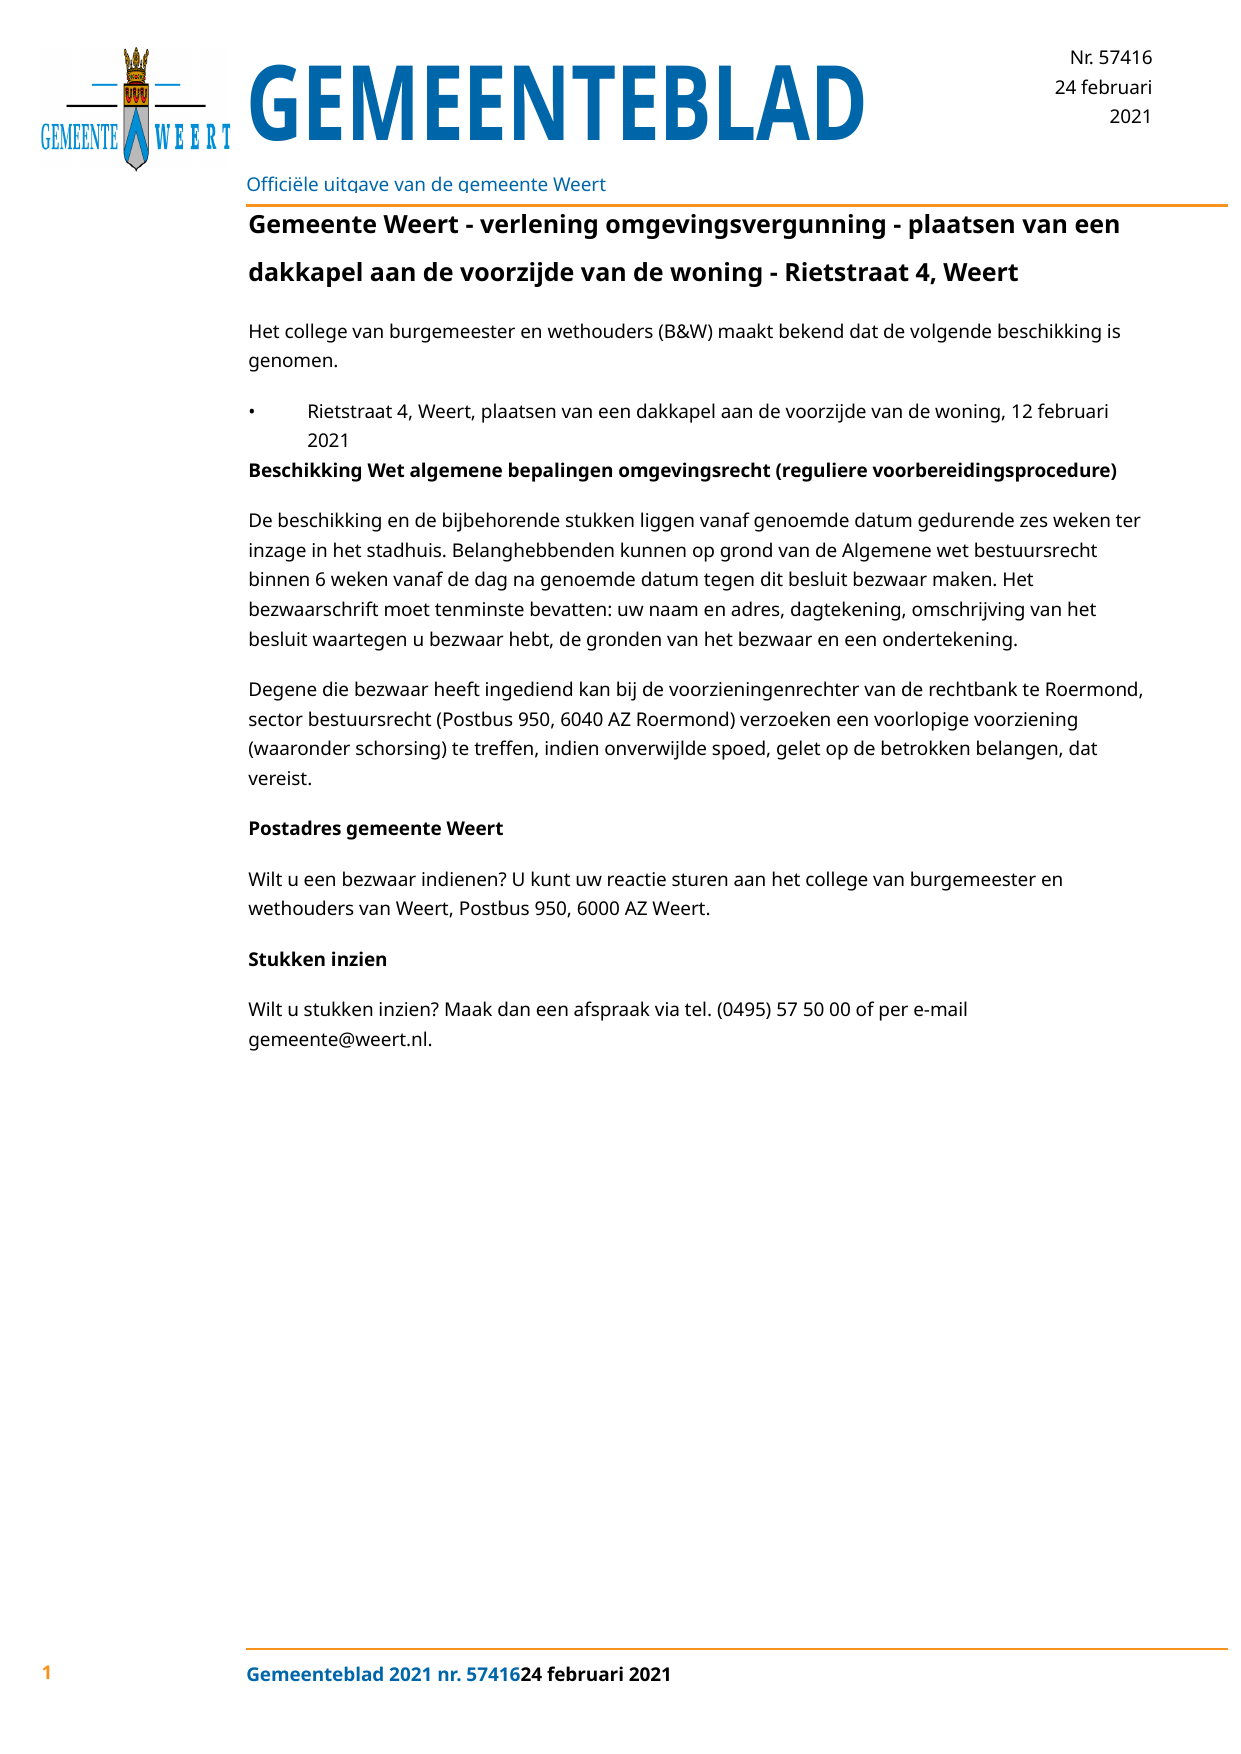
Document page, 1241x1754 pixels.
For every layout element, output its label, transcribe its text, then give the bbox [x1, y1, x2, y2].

text Degene die bezwaar heeft ingediend kan bij de voorzieningenrechter van de rechtbank te Roermond, sector bestuursrecht (Postbus 950, 6040 AZ Roermond) verzoeken een voorlopige voorziening (waaronder schorsing) te treffen, indien onverwijlde spoed, gelet op de betrokken belangen, dat vereist. [248, 676, 1152, 791]
picture [41, 47, 231, 172]
text Postadres gemeente Weert [248, 815, 1152, 841]
text Gemeente Weert - verlening omgevingsvergunning - plaatsen van een dakkapel aan de voorzijde van de woning - Rietstraat 4, Weert [248, 207, 1152, 288]
text Beschikking Wet algemene bepalingen omgevingsrecht (reguliere voorbereidingsprocedure) [248, 457, 1152, 483]
text Wilt u een bezwaar indienen? U kunt uw reactie sturen aan het college van burgemeester en wethouders van Weert, Postbus 950, 6000 AZ Weert. [248, 866, 1152, 921]
text Het college van burgemeester en wethouders (B&W) maakt bekend dat de volgende beschikking is genomen. [248, 318, 1152, 373]
text Wilt u stukken inzien? Maak dan een afspraak via tel. (0495) 57 50 00 of per e-mail gemeente@weert.nl. [248, 996, 1152, 1052]
text De beschikking en de bijbehorende stukken liggen vanaf genoemde datum gedurende zes weken ter inzage in het stadhuis. Belanghebbenden kunnen op grond van de Algemene wet bestuursrecht binnen 6 weken vanaf de dag na genoemde datum tegen dit besluit bezwaar maken. Het bezwaarschrift moet tenminste bevatten: uw naam en adres, dagtekening, omschrijving van het besluit waartegen u bezwaar hebt, de gronden van het bezwaar en een ondertekening. [248, 507, 1152, 652]
text Stukken inzien [248, 946, 1152, 972]
list Rietstraat 4, Weert, plaatsen van een dakkapel aan de voorzijde van de woning, 12 februari 2021 [248, 398, 1152, 453]
